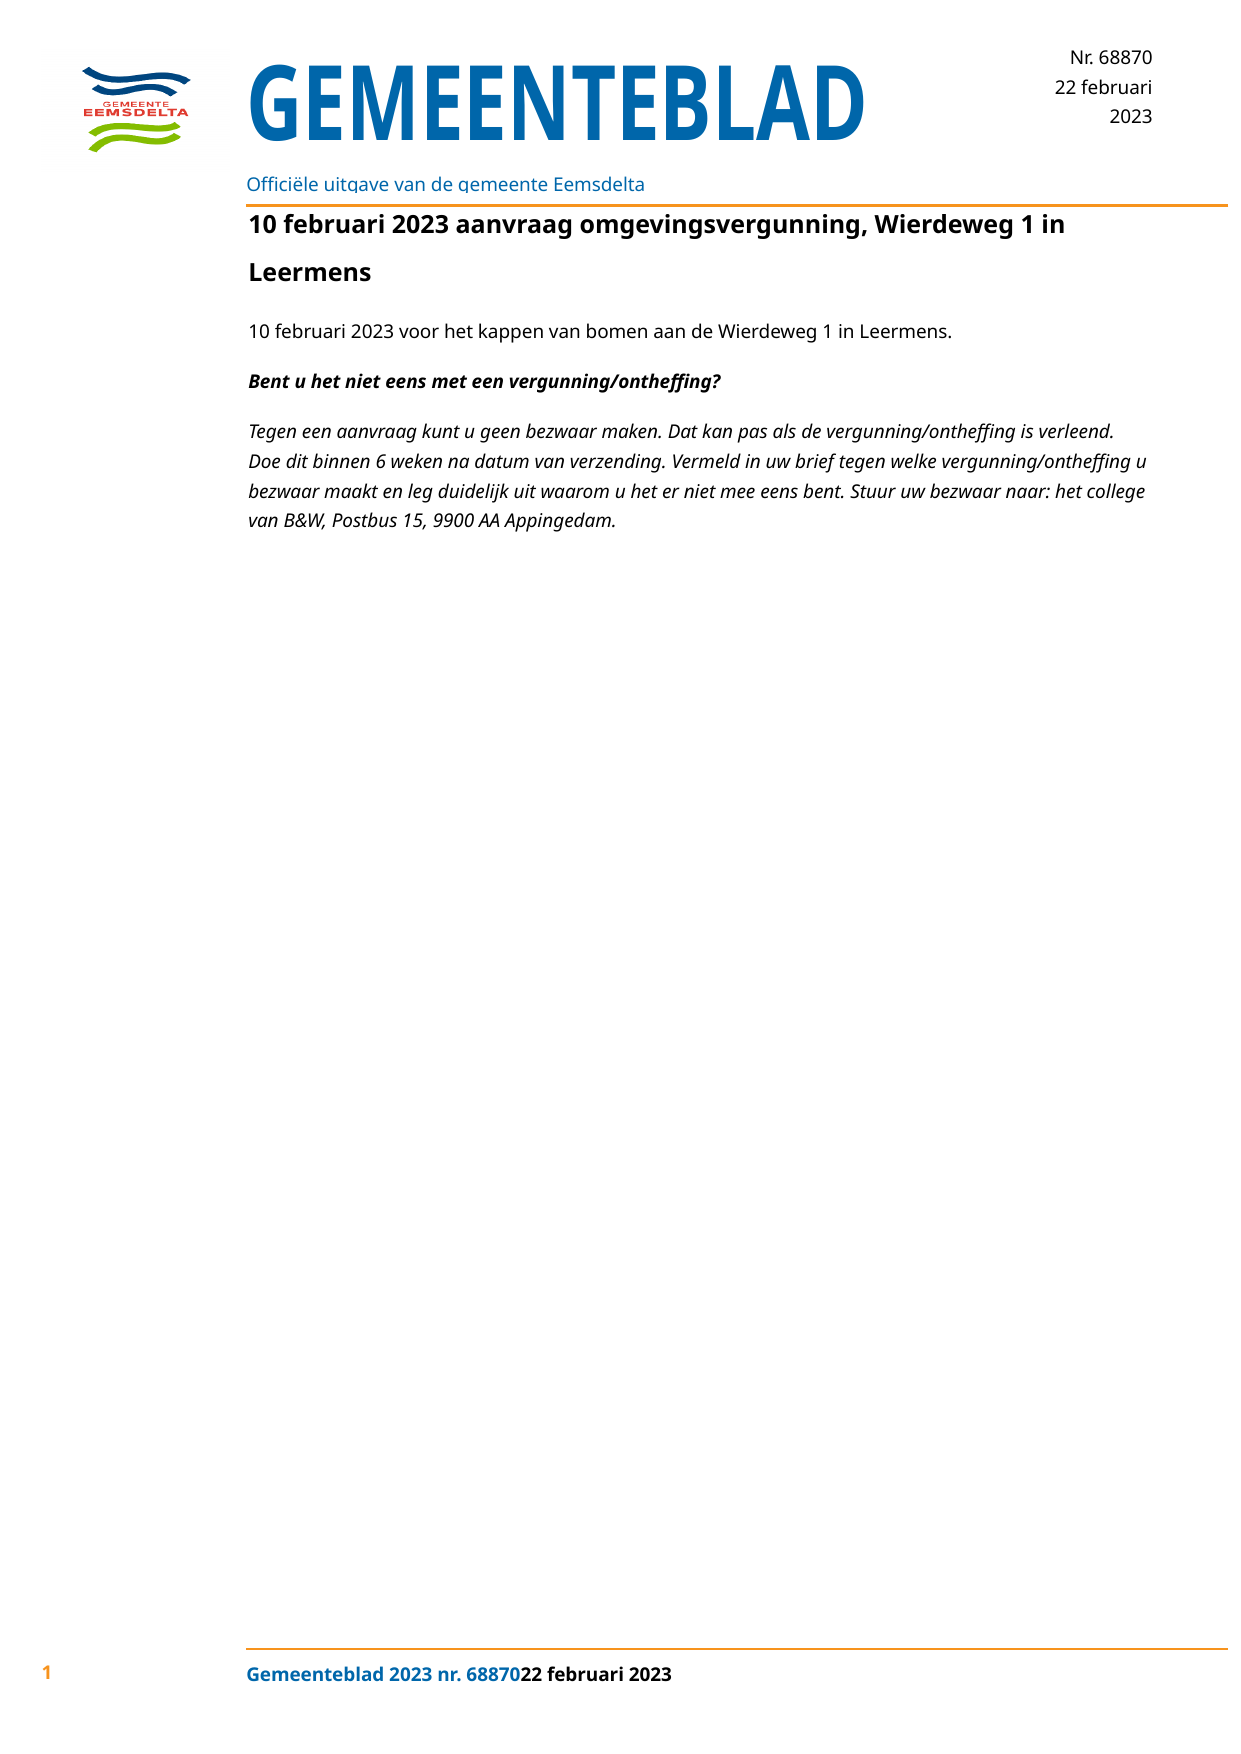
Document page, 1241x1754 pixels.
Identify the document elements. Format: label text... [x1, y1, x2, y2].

text Tegen een aanvraag kunt u geen bezwaar maken. Dat kan pas als de vergunning/ontheffing is verleend. Doe dit binnen 6 weken na datum van verzending. Vermeld in uw brief tegen welke vergunning/ontheffing u bezwaar maakt en leg duidelijk uit waarom u het er niet mee eens bent. Stuur uw bezwaar naar: het college van B&W, Postbus 15, 9900 AA Appingedam. [248, 419, 1152, 533]
text 10 februari 2023 aanvraag omgevingsvergunning, Wierdeweg 1 in Leermens [248, 207, 1152, 288]
text Bent u het niet eens met een vergunning/ontheffing? [248, 368, 1152, 394]
picture [41, 47, 231, 172]
text 10 februari 2023 voor het kappen van bomen aan de Wierdeweg 1 in Leermens. [248, 318, 1152, 344]
